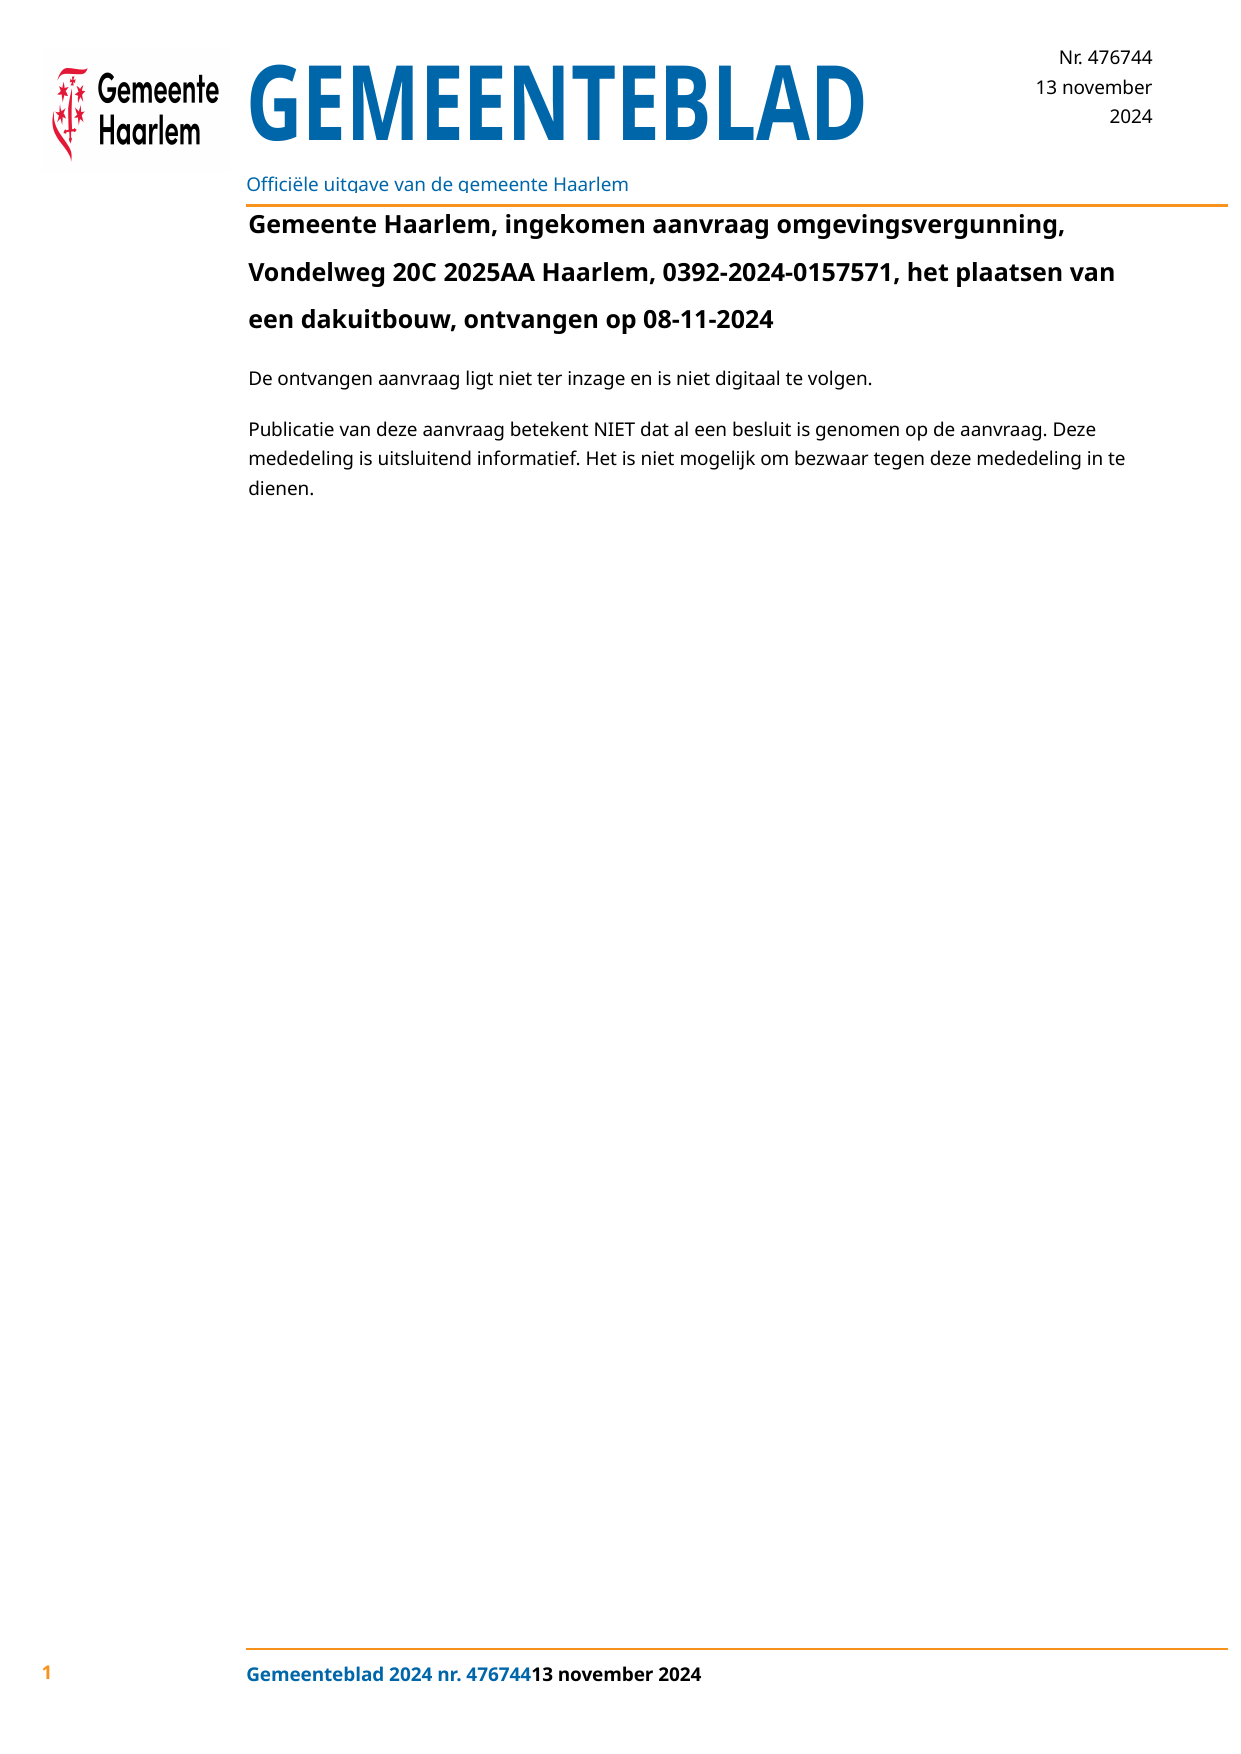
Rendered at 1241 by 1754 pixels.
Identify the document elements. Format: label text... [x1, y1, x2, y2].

text De ontvangen aanvraag ligt niet ter inzage en is niet digitaal te volgen. [248, 366, 1152, 391]
picture [41, 47, 231, 172]
text Gemeente Haarlem, ingekomen aanvraag omgevingsvergunning, Vondelweg 20C 2025AA Haarlem, 0392-2024-0157571, het plaatsen van een dakuitbouw, ontvangen op 08-11-2024 [248, 207, 1152, 336]
text Publicatie van deze aanvraag betekent NIET dat al een besluit is genomen op de aanvraag. Deze mededeling is uitsluitend informatief. Het is niet mogelijk om bezwaar tegen deze mededeling in te dienen. [248, 416, 1152, 501]
